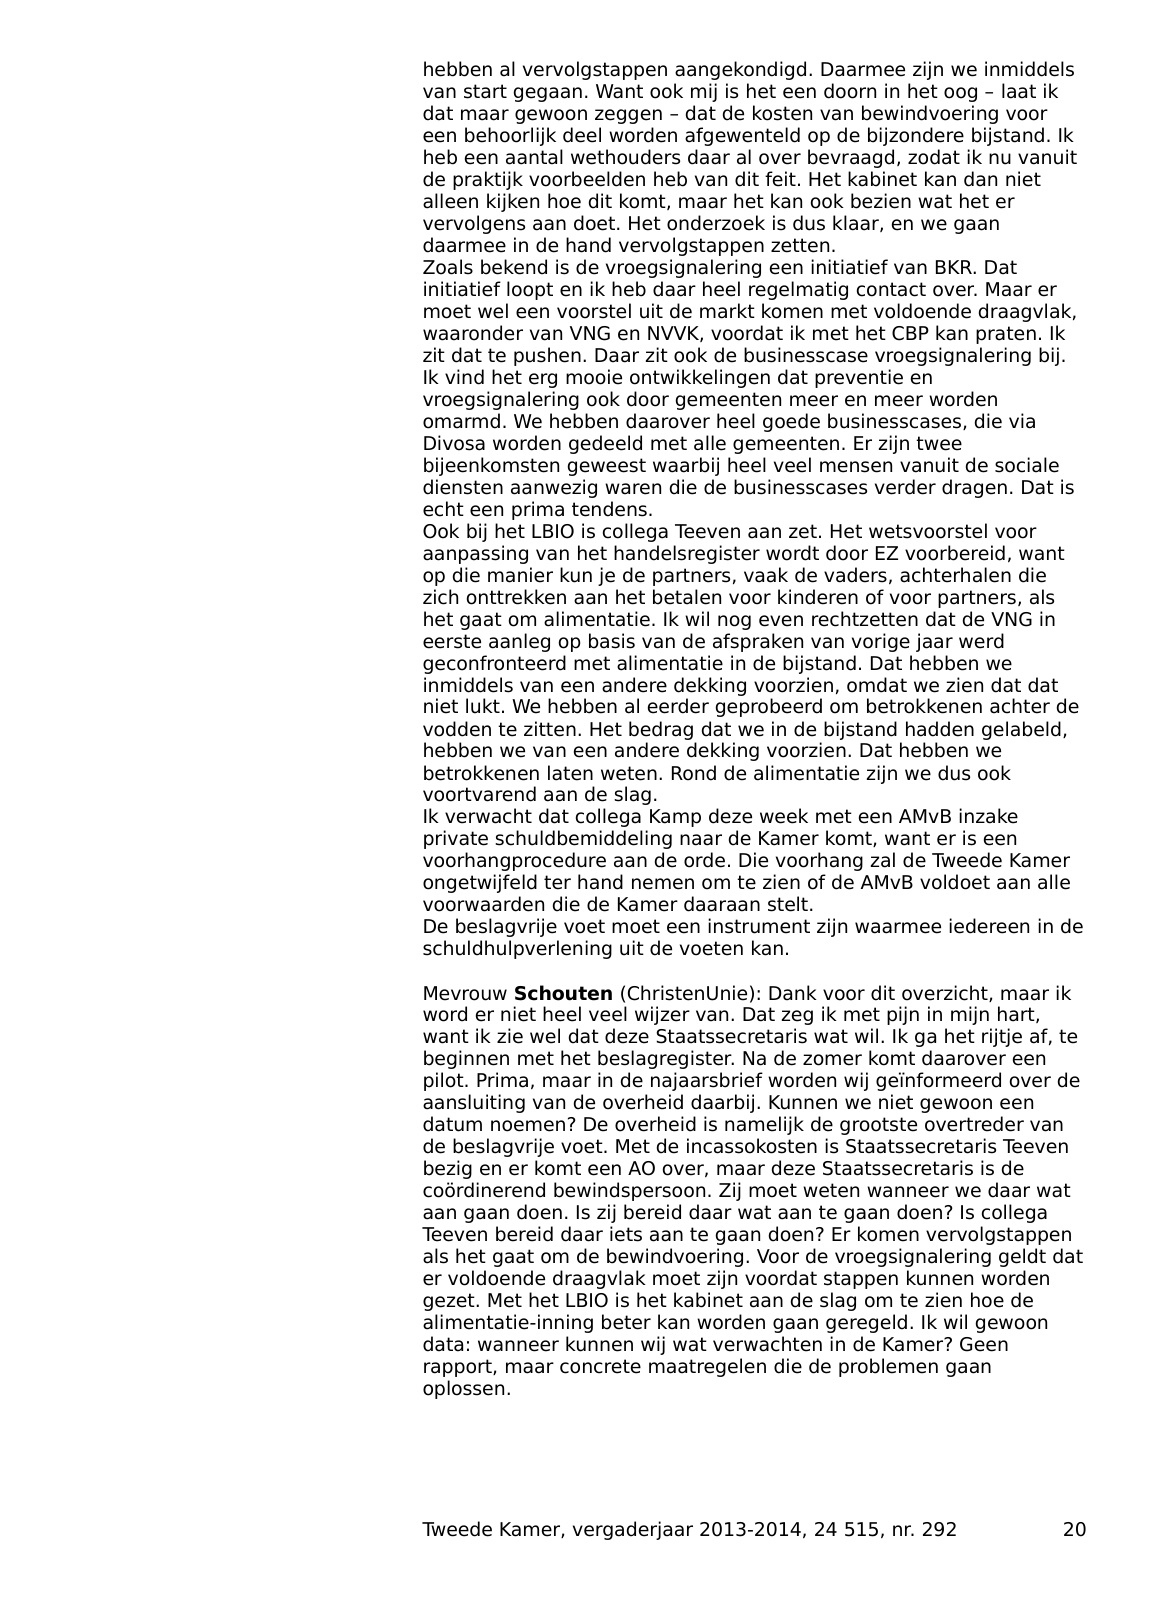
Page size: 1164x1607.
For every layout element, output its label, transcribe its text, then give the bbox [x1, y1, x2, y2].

text De beslagvrije voet moet een instrument zijn waarmee iedereen in de schuldhulpverlening uit de voeten kan. [422, 916, 1087, 960]
text Ik verwacht dat collega Kamp deze week met een AMvB inzake private schuldbemiddeling naar de Kamer komt, want er is een voorhangprocedure aan de orde. Die voorhang zal de Tweede Kamer ongetwijfeld ter hand nemen om te zien of de AMvB voldoet aan alle voorwaarden die de Kamer daaraan stelt. [422, 806, 1087, 916]
text hebben al vervolgstappen aangekondigd. Daarmee zijn we inmiddels van start gegaan. Want ook mij is het een doorn in het oog – laat ik dat maar gewoon zeggen – dat de kosten van bewindvoering voor een behoorlijk deel worden afgewenteld op de bijzondere bijstand. Ik heb een aantal wethouders daar al over bevraagd, zodat ik nu vanuit de praktijk voorbeelden heb van dit feit. Het kabinet kan dan niet alleen kijken hoe dit komt, maar het kan ook bezien wat het er vervolgens aan doet. Het onderzoek is dus klaar, en we gaan daarmee in de hand vervolgstappen zetten. [422, 59, 1087, 257]
text Mevrouw Schouten (ChristenUnie): Dank voor dit overzicht, maar ik word er niet heel veel wijzer van. Dat zeg ik met pijn in mijn hart, want ik zie wel dat deze Staatssecretaris wat wil. Ik ga het rijtje af, te beginnen met het beslagregister. Na de zomer komt daarover een pilot. Prima, maar in de najaarsbrief worden wij geïnformeerd over de aansluiting van de overheid daarbij. Kunnen we niet gewoon een datum noemen? De overheid is namelijk de grootste overtreder van de beslagvrije voet. Met de incassokosten is Staatssecretaris Teeven bezig en er komt een AO over, maar deze Staatssecretaris is de coördinerend bewindspersoon. Zij moet weten wanneer we daar wat aan gaan doen. Is zij bereid daar wat aan te gaan doen? Is collega Teeven bereid daar iets aan te gaan doen? Er komen vervolgstappen als het gaat om de bewindvoering. Voor de vroegsignalering geldt dat er voldoende draagvlak moet zijn voordat stappen kunnen worden gezet. Met het LBIO is het kabinet aan de slag om te zien hoe de alimentatie-inning beter kan worden gaan geregeld. Ik wil gewoon data: wanneer kunnen wij wat verwachten in de Kamer? Geen rapport, maar concrete maatregelen die de problemen gaan oplossen. [422, 982, 1087, 1400]
text Ook bij het LBIO is collega Teeven aan zet. Het wetsvoorstel voor aanpassing van het handelsregister wordt door EZ voorbereid, want op die manier kun je de partners, vaak de vaders, achterhalen die zich onttrekken aan het betalen voor kinderen of voor partners, als het gaat om alimentatie. Ik wil nog even rechtzetten dat de VNG in eerste aanleg op basis van de afspraken van vorige jaar werd geconfronteerd met alimentatie in de bijstand. Dat hebben we inmiddels van een andere dekking voorzien, omdat we zien dat dat niet lukt. We hebben al eerder geprobeerd om betrokkenen achter de vodden te zitten. Het bedrag dat we in de bijstand hadden gelabeld, hebben we van een andere dekking voorzien. Dat hebben we betrokkenen laten weten. Rond de alimentatie zijn we dus ook voortvarend aan de slag. [422, 521, 1087, 806]
text Zoals bekend is de vroegsignalering een initiatief van BKR. Dat initiatief loopt en ik heb daar heel regelmatig contact over. Maar er moet wel een voorstel uit de markt komen met voldoende draagvlak, waaronder van VNG en NVVK, voordat ik met het CBP kan praten. Ik zit dat te pushen. Daar zit ook de businesscase vroegsignalering bij. Ik vind het erg mooie ontwikkelingen dat preventie en vroegsignalering ook door gemeenten meer en meer worden omarmd. We hebben daarover heel goede businesscases, die via Divosa worden gedeeld met alle gemeenten. Er zijn twee bijeenkomsten geweest waarbij heel veel mensen vanuit de sociale diensten aanwezig waren die de businesscases verder dragen. Dat is echt een prima tendens. [422, 257, 1087, 521]
